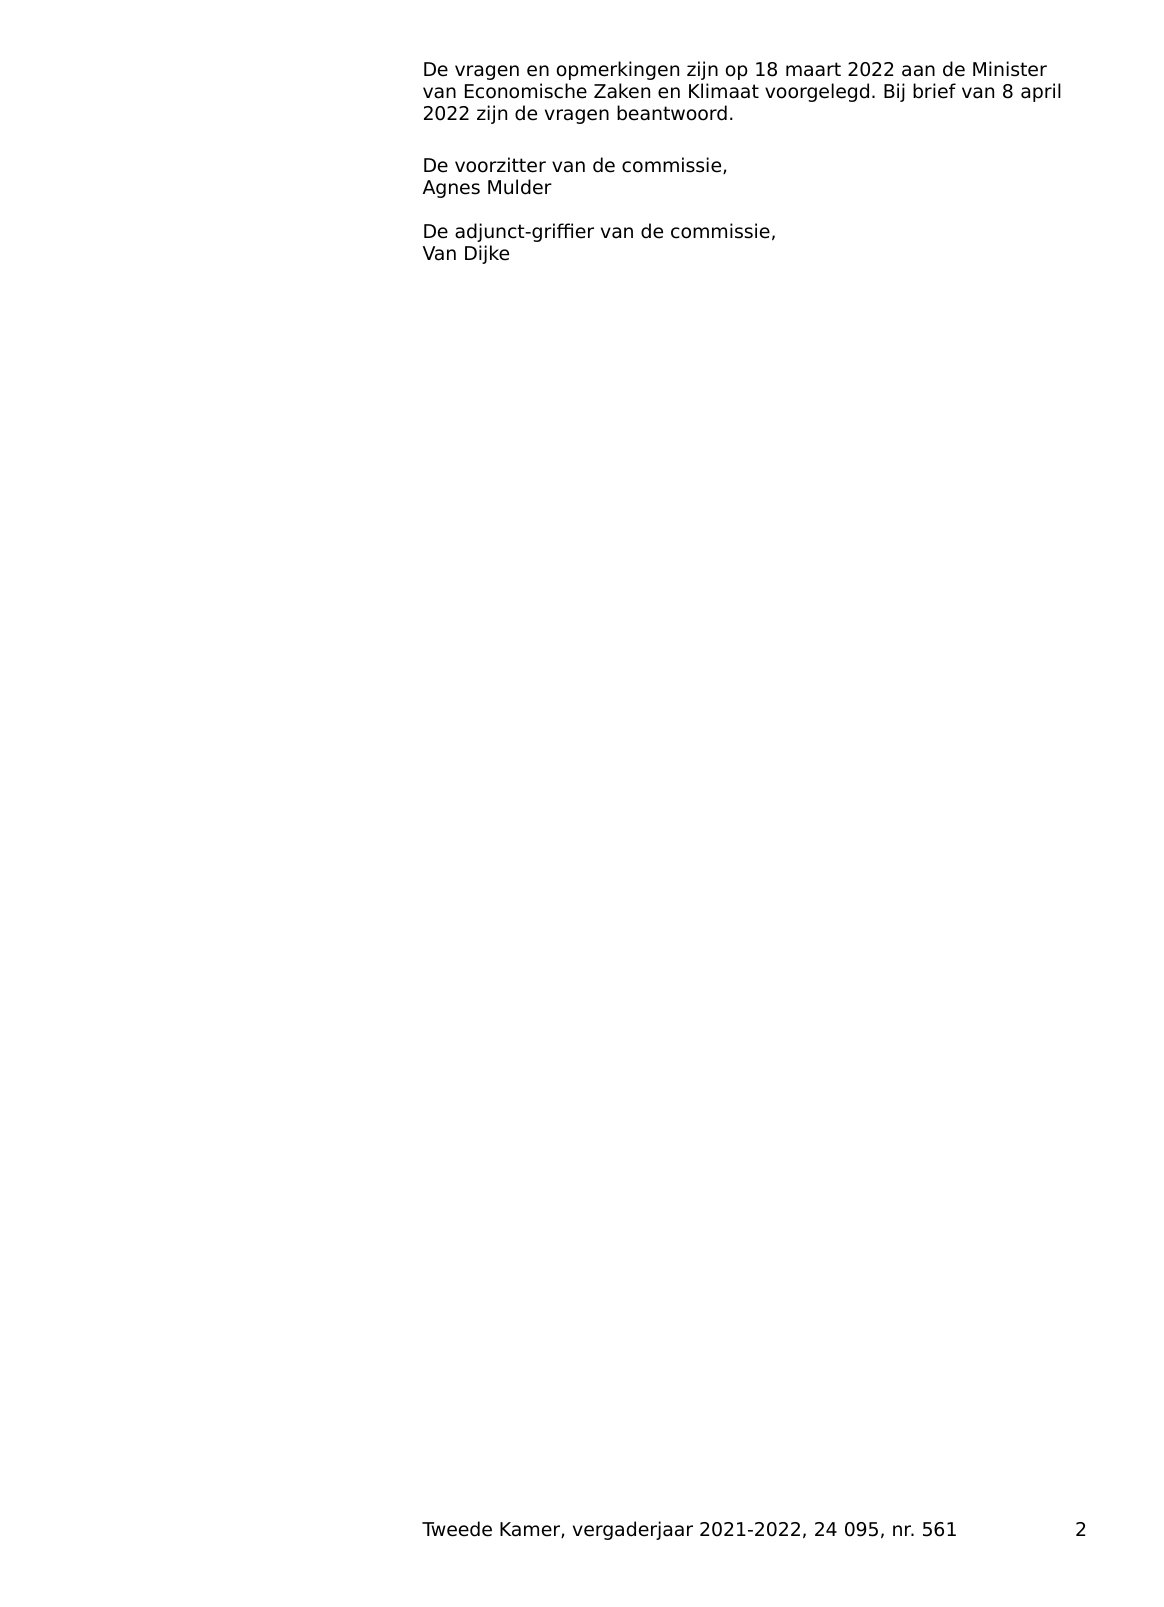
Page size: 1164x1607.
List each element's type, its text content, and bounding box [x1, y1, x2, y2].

text De vragen en opmerkingen zijn op 18 maart 2022 aan de Minister van Economische Zaken en Klimaat voorgelegd. Bij brief van 8 april 2022 zijn de vragen beantwoord. [422, 59, 1087, 125]
text De adjunct-griffier van de commissie, Van Dijke [422, 221, 1087, 265]
text De voorzitter van de commissie, Agnes Mulder [422, 155, 1087, 199]
